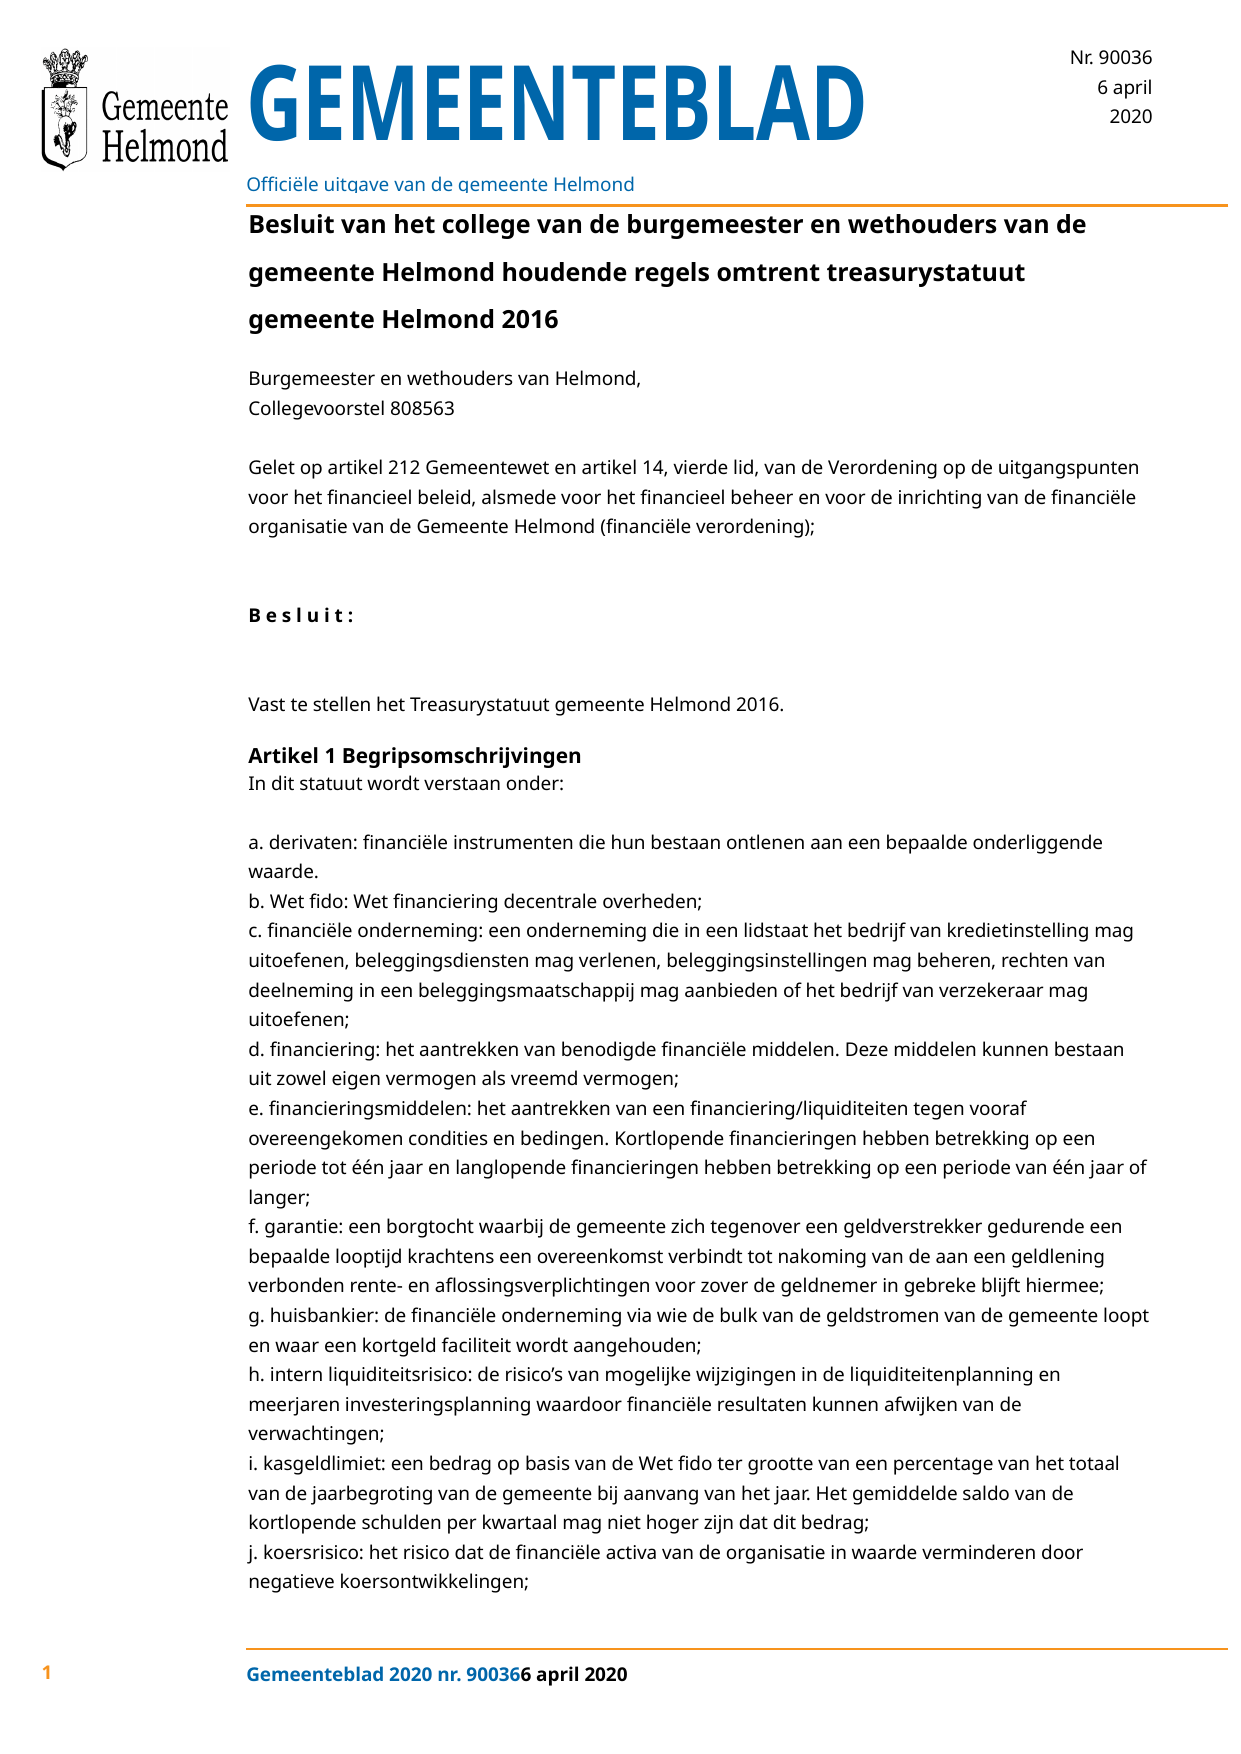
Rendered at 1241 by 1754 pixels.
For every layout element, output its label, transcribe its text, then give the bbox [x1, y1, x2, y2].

text Burgemeester en wethouders van Helmond, [248, 366, 1152, 391]
text B e s l u i t : [248, 602, 1152, 628]
text Gelet op artikel 212 Gemeentewet en artikel 14, vierde lid, van de Verordening op de uitgangspunten voor het financieel beleid, alsmede voor het financieel beheer en voor de inrichting van de financiële organisatie van de Gemeente Helmond (financiële verordening); [248, 454, 1152, 539]
text j. koersrisico: het risico dat de financiële activa van de organisatie in waarde verminderen door negatieve koersontwikkelingen; [248, 1539, 1152, 1594]
text b. Wet fido: Wet financiering decentrale overheden; [248, 888, 1152, 914]
text f. garantie: een borgtocht waarbij de gemeente zich tegenover een geldverstrekker gedurende een bepaalde looptijd krachtens een overeenkomst verbindt tot nakoming van de aan een geldlening verbonden rente- en aflossingsverplichtingen voor zover de geldnemer in gebreke blijft hiermee; [248, 1213, 1152, 1298]
text Vast te stellen het Treasurystatuut gemeente Helmond 2016. [248, 691, 1152, 717]
text i. kasgeldlimiet: een bedrag op basis van de Wet fido ter grootte van een percentage van het totaal van de jaarbegroting van de gemeente bij aanvang van het jaar. Het gemiddelde saldo van de kortlopende schulden per kwartaal mag niet hoger zijn dat dit bedrag; [248, 1450, 1152, 1535]
text e. financieringsmiddelen: het aantrekken van een financiering/liquiditeiten tegen vooraf overeengekomen condities en bedingen. Kortlopende financieringen hebben betrekking op een periode tot één jaar en langlopende financieringen hebben betrekking op een periode van één jaar of langer; [248, 1095, 1152, 1210]
text Artikel 1 Begripsomschrijvingen [248, 741, 1152, 770]
text d. financiering: het aantrekken van benodigde financiële middelen. Deze middelen kunnen bestaan uit zowel eigen vermogen als vreemd vermogen; [248, 1036, 1152, 1091]
text h. intern liquiditeitsrisico: de risico’s van mogelijke wijzigingen in de liquiditeitenplanning en meerjaren investeringsplanning waardoor financiële resultaten kunnen afwijken van de verwachtingen; [248, 1361, 1152, 1446]
text Besluit van het college van de burgemeester en wethouders van de gemeente Helmond houdende regels omtrent treasurystatuut gemeente Helmond 2016 [248, 207, 1152, 336]
picture [41, 47, 231, 172]
text In dit statuut wordt verstaan onder: [248, 770, 1152, 796]
text c. financiële onderneming: een onderneming die in een lidstaat het bedrijf van kredietinstelling mag uitoefenen, beleggingsdiensten mag verlenen, beleggingsinstellingen mag beheren, rechten van deelneming in een beleggingsmaatschappij mag aanbieden of het bedrijf van verzekeraar mag uitoefenen; [248, 918, 1152, 1032]
text a. derivaten: financiële instrumenten die hun bestaan ontlenen aan een bepaalde onderliggende waarde. [248, 829, 1152, 884]
text g. huisbankier: de financiële onderneming via wie de bulk van de geldstromen van de gemeente loopt en waar een kortgeld faciliteit wordt aangehouden; [248, 1302, 1152, 1358]
text Collegevoorstel 808563 [248, 395, 1152, 421]
